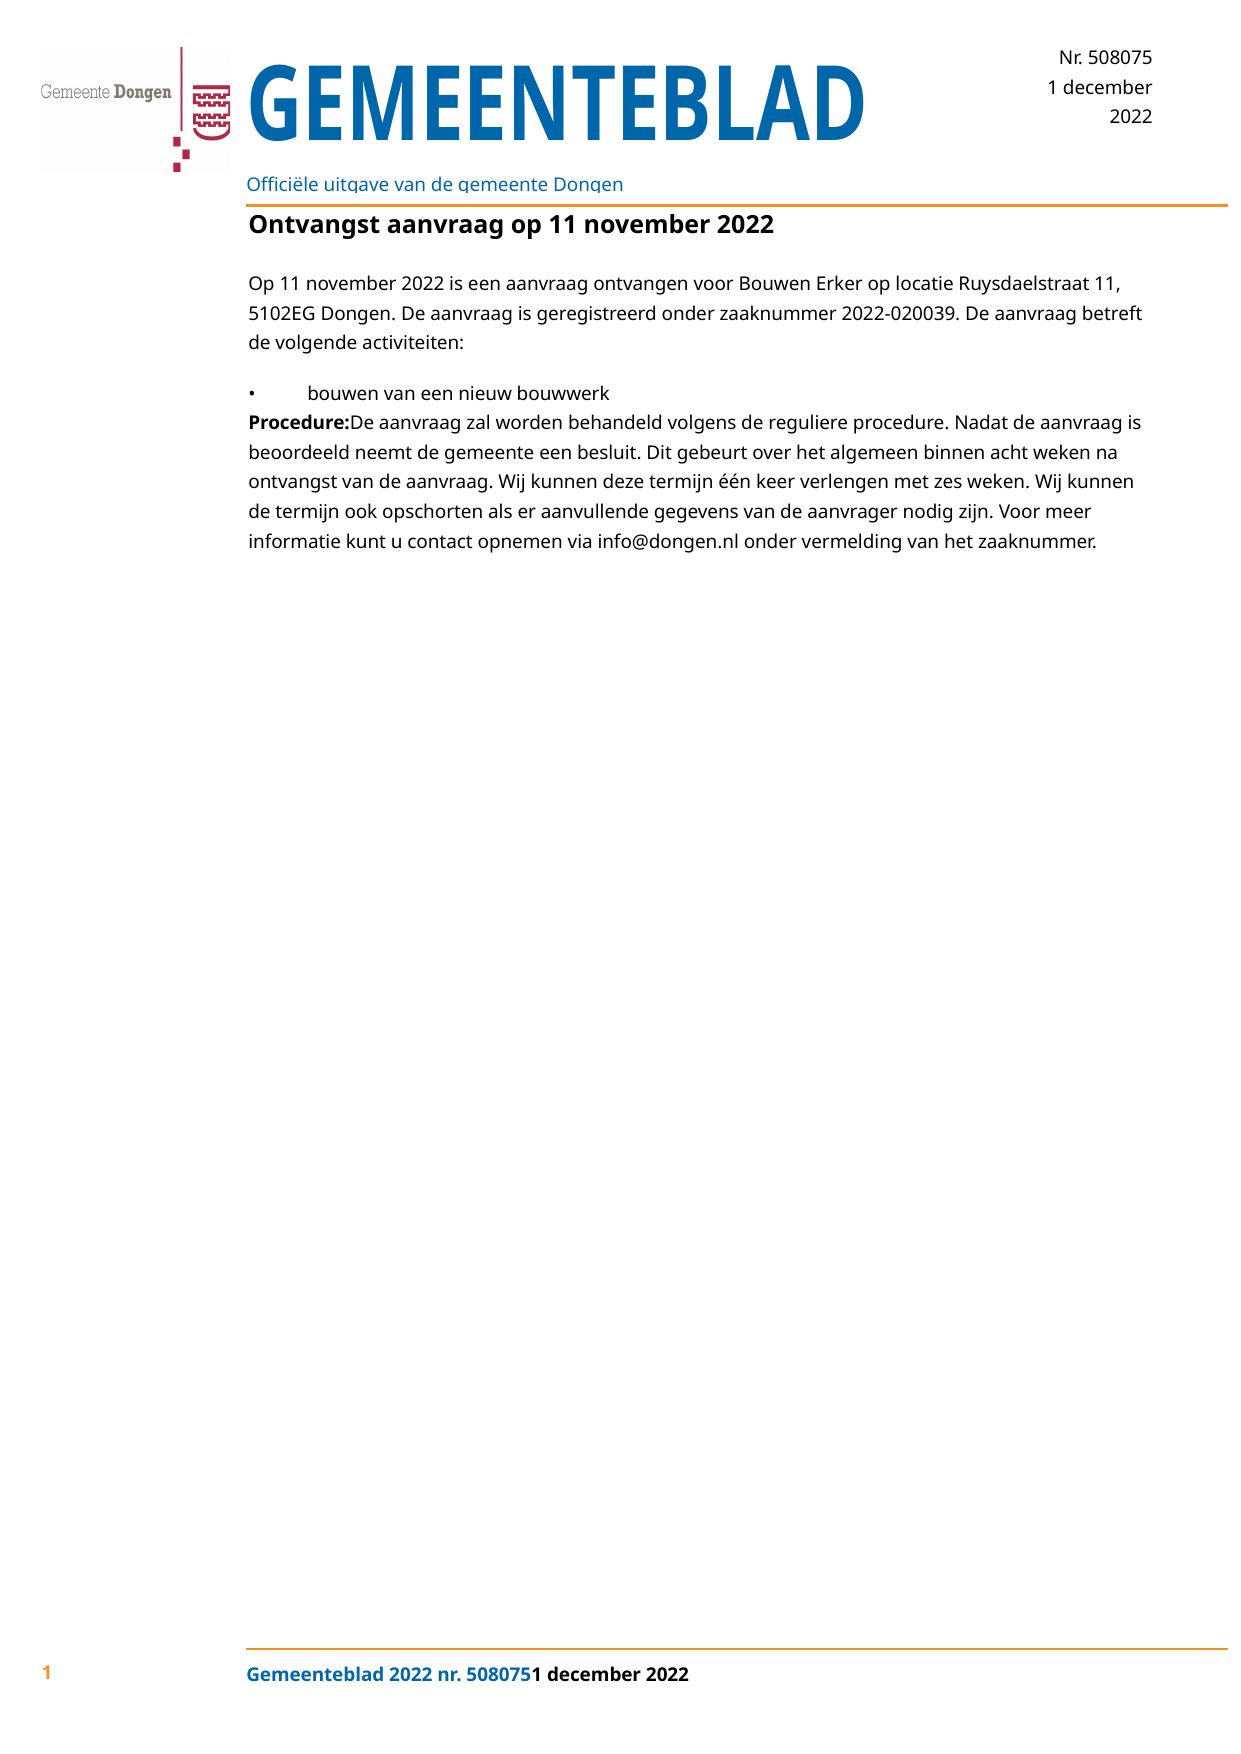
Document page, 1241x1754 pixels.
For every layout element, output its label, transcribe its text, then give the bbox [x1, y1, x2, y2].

list bouwen van een nieuw bouwwerk [248, 380, 1152, 406]
picture [41, 47, 231, 172]
text Ontvangst aanvraag op 11 november 2022 [248, 207, 1152, 241]
text Procedure:De aanvraag zal worden behandeld volgens de reguliere procedure. Nadat de aanvraag is beoordeeld neemt de gemeente een besluit. Dit gebeurt over het algemeen binnen acht weken na ontvangst van de aanvraag. Wij kunnen deze termijn één keer verlengen met zes weken. Wij kunnen de termijn ook opschorten als er aanvullende gegevens van de aanvrager nodig zijn. Voor meer informatie kunt u contact opnemen via info@dongen.nl onder vermelding van het zaaknummer. [248, 409, 1152, 553]
text Op 11 november 2022 is een aanvraag ontvangen voor Bouwen Erker op locatie Ruysdaelstraat 11, 5102EG Dongen. De aanvraag is geregistreerd onder zaaknummer 2022-020039. De aanvraag betreft de volgende activiteiten: [248, 270, 1152, 355]
